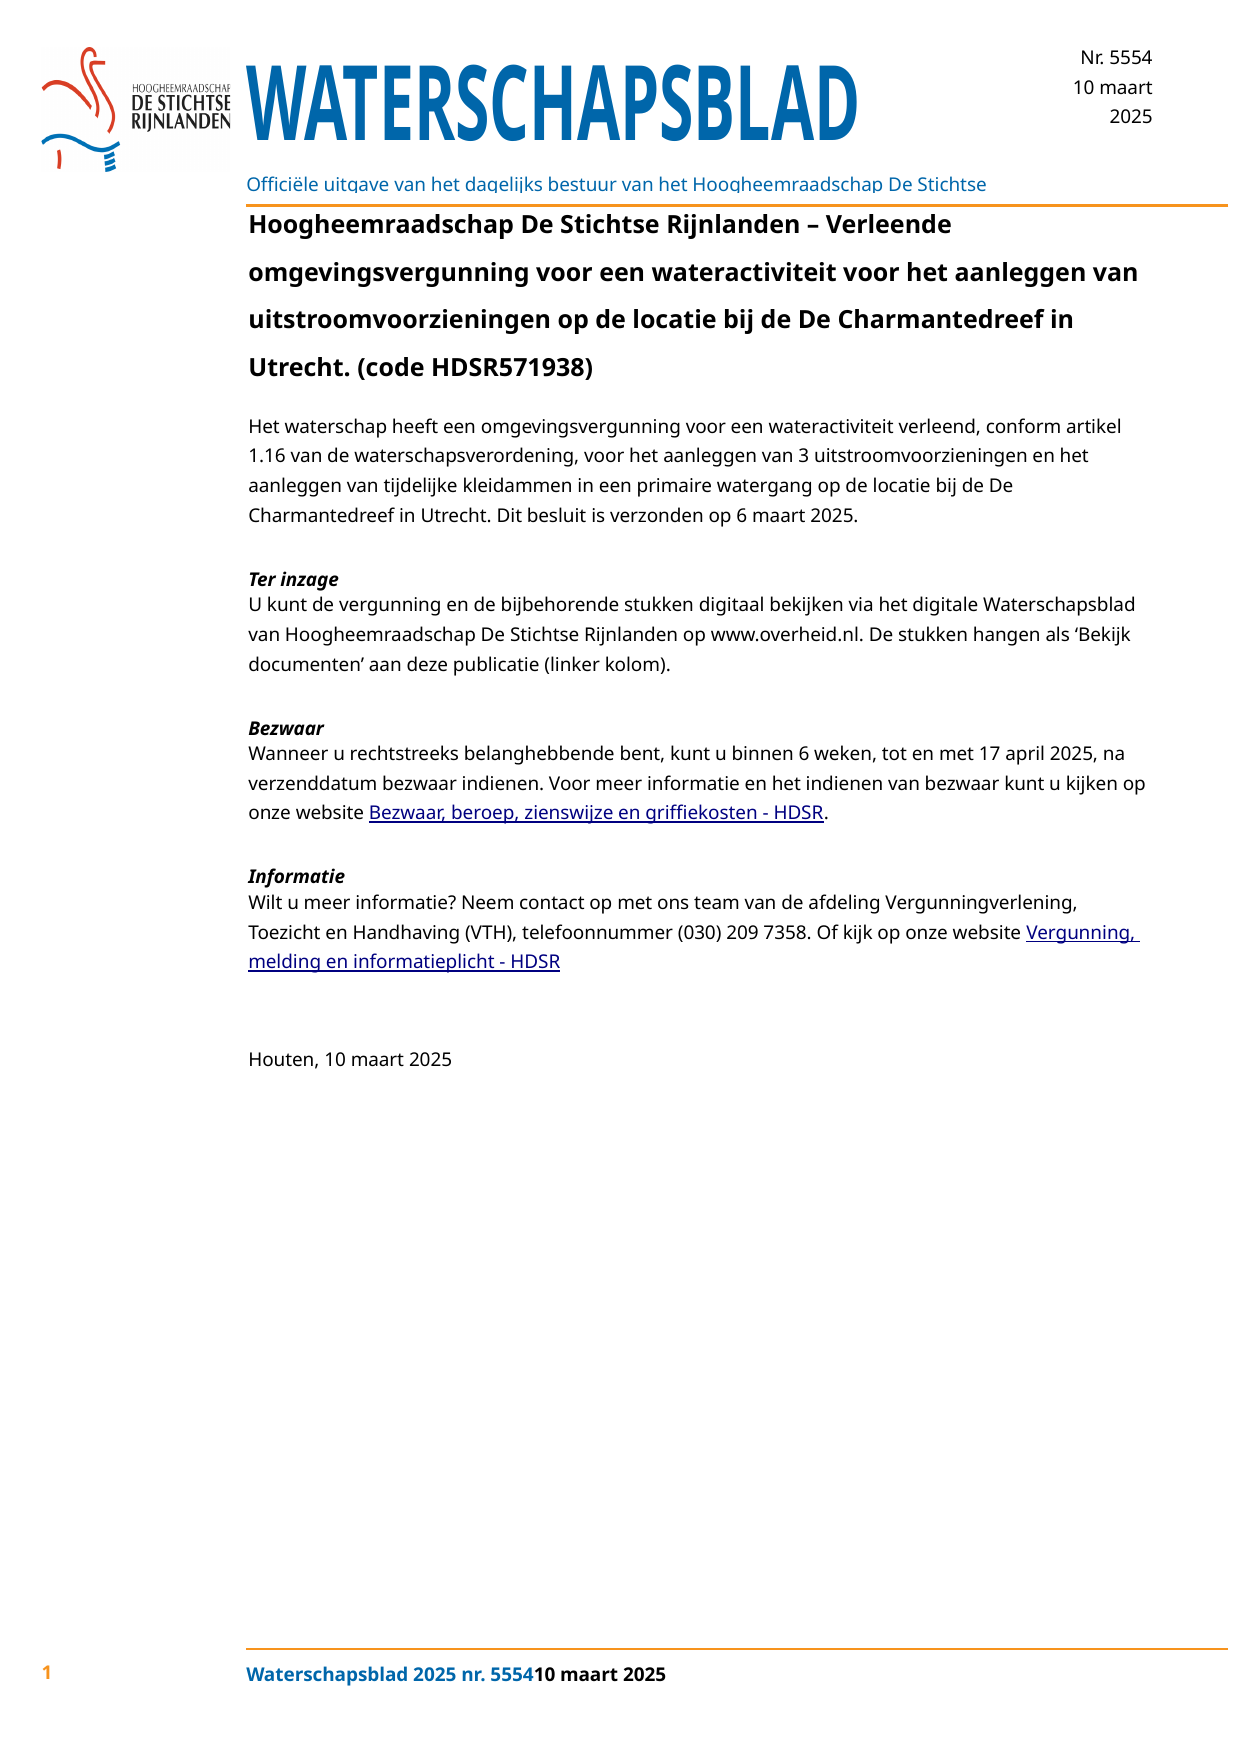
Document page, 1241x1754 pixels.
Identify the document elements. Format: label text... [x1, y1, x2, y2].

text Informatie [248, 863, 1152, 889]
text Wanneer u rechtstreeks belanghebbende bent, kunt u binnen 6 weken, tot en met 17 april 2025, na verzenddatum bezwaar indienen. Voor meer informatie en het indienen van bezwaar kunt u kijken op onze website Bezwaar, beroep, zienswijze en griffiekosten - HDSR. [248, 740, 1152, 825]
text Ter inzage [248, 566, 1152, 592]
text Houten, 10 maart 2025 [248, 1047, 1152, 1072]
text U kunt de vergunning en de bijbehorende stukken digitaal bekijken via het digitale Waterschapsblad van Hoogheemraadschap De Stichtse Rijnlanden op www.overheid.nl. De stukken hangen als ‘Bekijk documenten’ aan deze publicatie (linker kolom). [248, 592, 1152, 676]
text Bezwaar [248, 715, 1152, 740]
picture [41, 47, 231, 172]
text Hoogheemraadschap De Stichtse Rijnlanden – Verleende omgevingsvergunning voor een wateractiviteit voor het aanleggen van uitstroomvoorzieningen op de locatie bij de De Charmantedreef in Utrecht. (code HDSR571938) [248, 207, 1152, 384]
text Wilt u meer informatie? Neem contact op met ons team van de afdeling Vergunningverlening, Toezicht en Handhaving (VTH), telefoonnummer (030) 209 7358. Of kijk op onze website Vergunning, melding en informatieplicht - HDSR [248, 889, 1152, 974]
text Het waterschap heeft een omgevingsvergunning voor een wateractiviteit verleend, conform artikel 1.16 van de waterschapsverordening, voor het aanleggen van 3 uitstroomvoorzieningen en het aanleggen van tijdelijke kleidammen in een primaire watergang op de locatie bij de De Charmantedreef in Utrecht. Dit besluit is verzonden op 6 maart 2025. [248, 413, 1152, 528]
